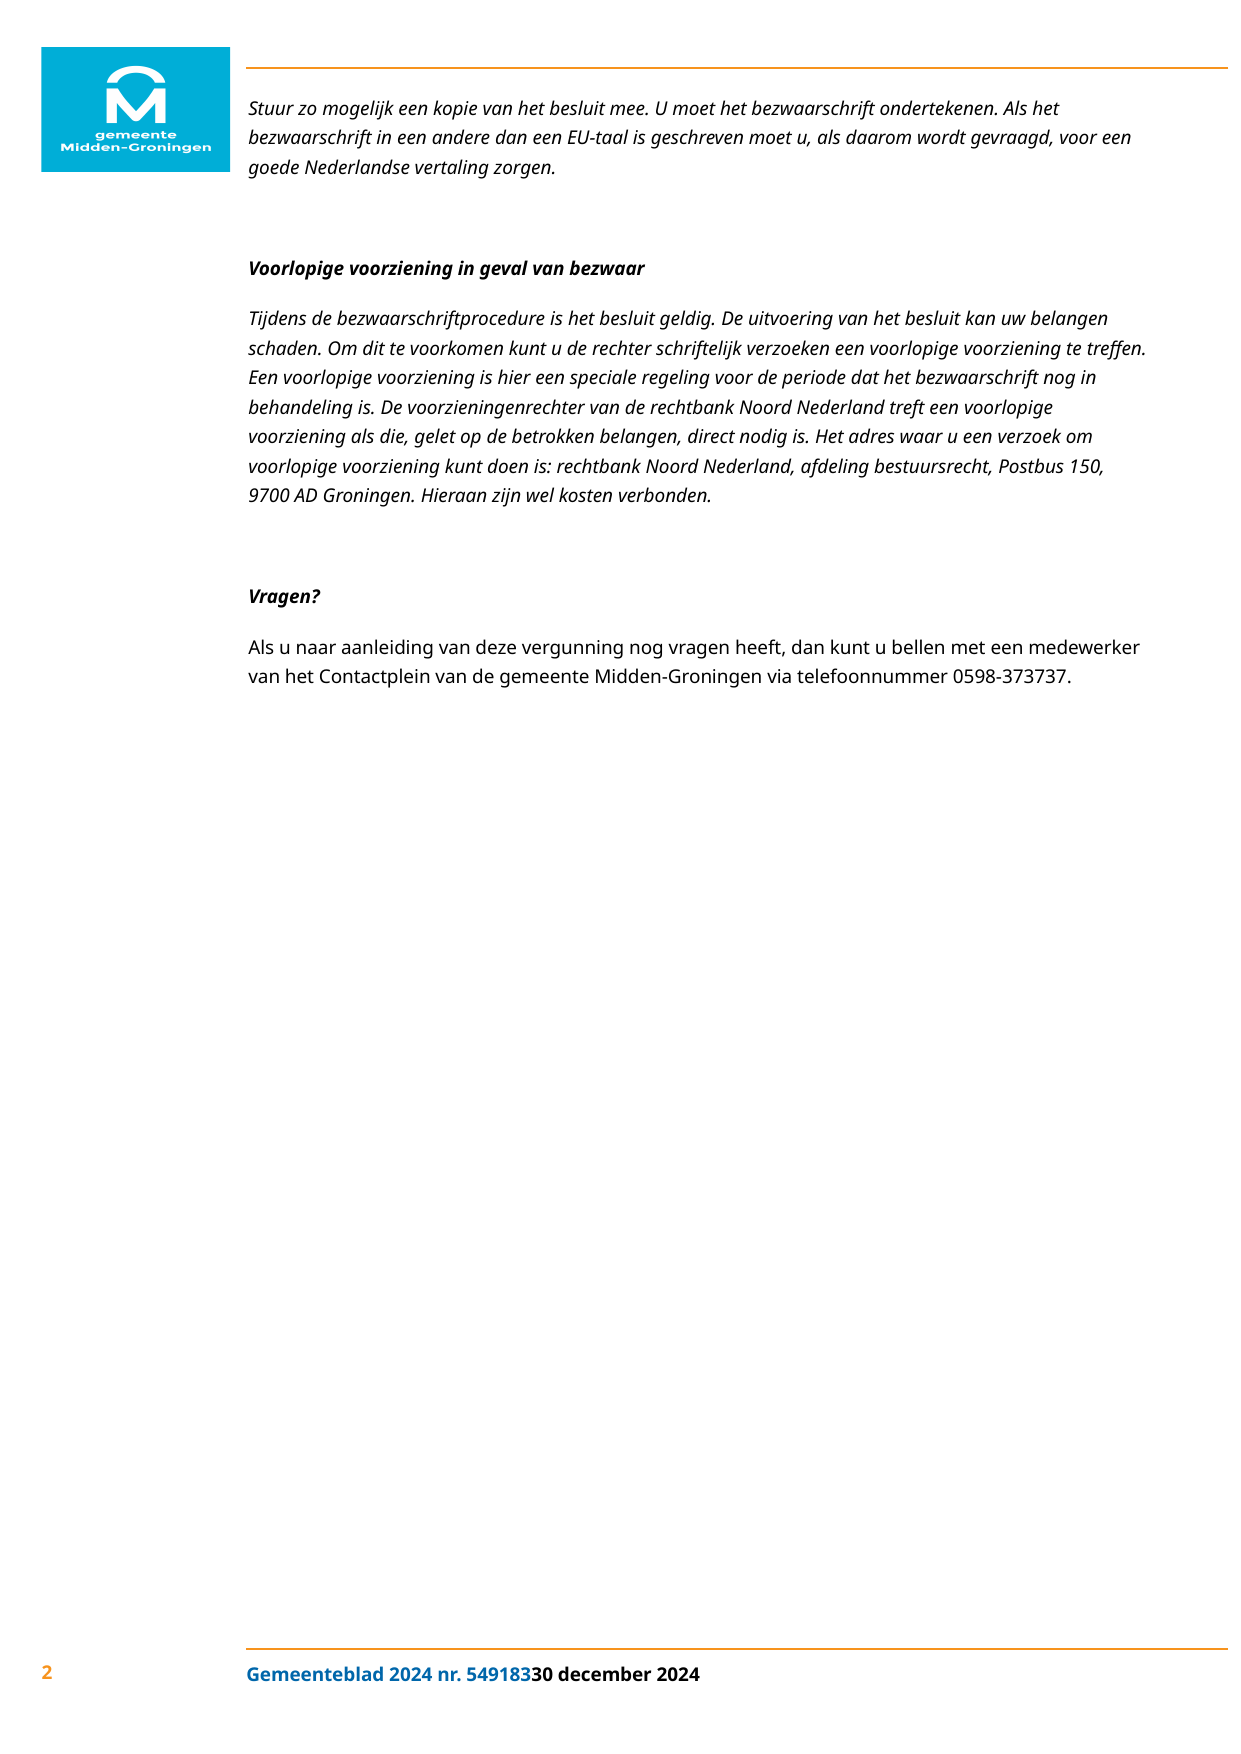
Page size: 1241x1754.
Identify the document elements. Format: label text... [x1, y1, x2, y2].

text Als u naar aanleiding van deze vergunning nog vragen heeft, dan kunt u bellen met een medewerker van het Contactplein van de gemeente Midden-Groningen via telefoonnummer 0598-373737. [248, 634, 1152, 689]
picture [184, 146, 190, 153]
text Voorlopige voorziening in geval van bezwaar [248, 255, 1152, 281]
text Vragen? [248, 583, 1152, 609]
picture [107, 89, 165, 122]
picture [108, 66, 164, 82]
text Stuur zo mogelijk een kopie van het besluit mee. U moet het bezwaarschrift ondertekenen. Als het bezwaarschrift in een andere dan een EU-taal is geschreven moet u, als daarom wordt gevraagd, voor een goede Nederlandse vertaling zorgen. [248, 95, 1152, 180]
text Tijdens de bezwaarschriftprocedure is het besluit geldig. De uitvoering van het besluit kan uw belangen schaden. Om dit te voorkomen kunt u de rechter schriftelijk verzoeken een voorlopige voorziening te treffen. Een voorlopige voorziening is hier een speciale regeling voor de periode dat het bezwaarschrift nog in behandeling is. De voorzieningenrechter van de rechtbank Noord Nederland treft een voorlopige voorziening als die, gelet op de betrokken belangen, direct nodig is. Het adres waar u een verzoek om voorlopige voorziening kunt doen is: rechtbank Noord Nederland, afdeling bestuursrecht, Postbus 150, 9700 AD Groningen. Hieraan zijn wel kosten verbonden. [248, 305, 1152, 508]
